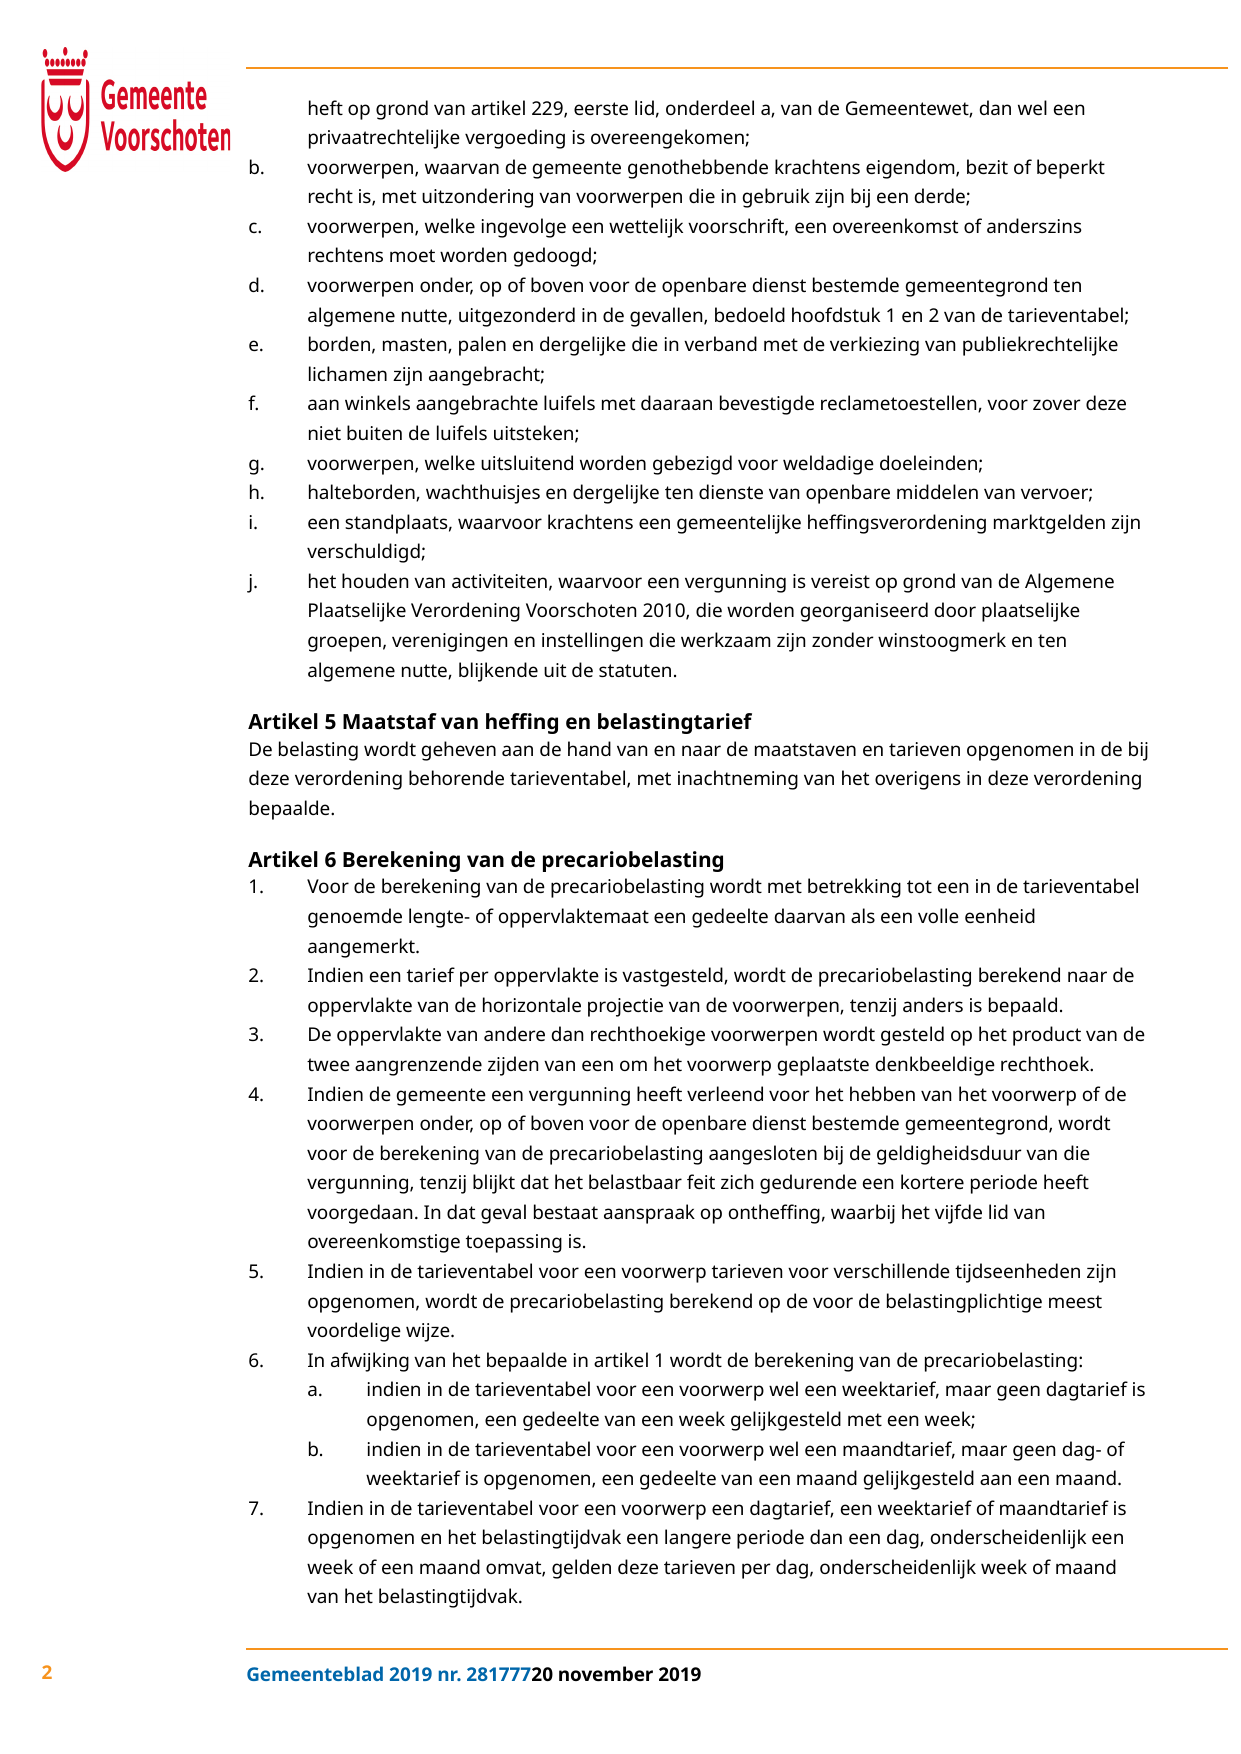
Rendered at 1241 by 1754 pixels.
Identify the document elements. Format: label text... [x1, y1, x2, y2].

list Indien een tarief per oppervlakte is vastgesteld, wordt de precariobelasting berekend naar de oppervlakte van de horizontale projectie van de voorwerpen, tenzij anders is bepaald. [248, 962, 1152, 1018]
list voorwerpen, waarvan de gemeente genothebbende krachtens eigendom, bezit of beperkt recht is, met uitzondering van voorwerpen die in gebruik zijn bij een derde; [248, 154, 1152, 209]
list voorwerpen, welke ingevolge een wettelijk voorschrift, een overeenkomst of anderszins rechtens moet worden gedoogd; [248, 213, 1152, 268]
list aan winkels aangebrachte luifels met daaraan bevestigde reclametoestellen, voor zover deze niet buiten de luifels uitsteken; [248, 391, 1152, 446]
list indien in de tarieventabel voor een voorwerp wel een weektarief, maar geen dagtarief is opgenomen, een gedeelte van een week gelijkgesteld met een week; [307, 1377, 1152, 1432]
list De oppervlakte van andere dan rechthoekige voorwerpen wordt gesteld op het product van de twee aangrenzende zijden van een om het voorwerp geplaatste denkbeeldige rechthoek. [248, 1022, 1152, 1077]
list voorwerpen, welke uitsluitend worden gebezigd voor weldadige doeleinden; [248, 450, 1152, 476]
list heft op grond van artikel 229, eerste lid, onderdeel a, van de Gemeentewet, dan wel een privaatrechtelijke vergoeding is overeengekomen; [248, 95, 1152, 150]
text Artikel 6 Berekening van de precariobelasting [248, 845, 1152, 874]
picture [41, 47, 231, 172]
list voorwerpen onder, op of boven voor de openbare dienst bestemde gemeentegrond ten algemene nutte, uitgezonderd in de gevallen, bedoeld hoofdstuk 1 en 2 van de tarieventabel; [248, 272, 1152, 328]
list halteborden, wachthuisjes en dergelijke ten dienste van openbare middelen van vervoer; [248, 479, 1152, 505]
list indien in de tarieventabel voor een voorwerp wel een maandtarief, maar geen dag- of weektarief is opgenomen, een gedeelte van een maand gelijkgesteld aan een maand. [307, 1436, 1152, 1491]
list In afwijking van het bepaalde in artikel 1 wordt de berekening van de precariobelasting: [248, 1347, 1152, 1373]
list Voor de berekening van de precariobelasting wordt met betrekking tot een in de tarieventabel genoemde lengte- of oppervlaktemaat een gedeelte daarvan als een volle eenheid aangemerkt. [248, 874, 1152, 959]
list Indien in de tarieventabel voor een voorwerp een dagtarief, een weektarief of maandtarief is opgenomen en het belastingtijdvak een langere periode dan een dag, onderscheidenlijk een week of een maand omvat, gelden deze tarieven per dag, onderscheidenlijk week of maand van het belastingtijdvak. [248, 1495, 1152, 1609]
list borden, masten, palen en dergelijke die in verband met de verkiezing van publiekrechtelijke lichamen zijn aangebracht; [248, 331, 1152, 387]
list Indien de gemeente een vergunning heeft verleend voor het hebben van het voorwerp of de voorwerpen onder, op of boven voor de openbare dienst bestemde gemeentegrond, wordt voor de berekening van de precariobelasting aangesloten bij de geldigheidsduur van die vergunning, tenzij blijkt dat het belastbaar feit zich gedurende een kortere periode heeft voorgedaan. In dat geval bestaat aanspraak op ontheffing, waarbij het vijfde lid van overeenkomstige toepassing is. [248, 1081, 1152, 1254]
list het houden van activiteiten, waarvoor een vergunning is vereist op grond van de Algemene Plaatselijke Verordening Voorschoten 2010, die worden georganiseerd door plaatselijke groepen, verenigingen en instellingen die werkzaam zijn zonder winstoogmerk en ten algemene nutte, blijkende uit de statuten. [248, 568, 1152, 683]
text Artikel 5 Maatstaf van heffing en belastingtarief [248, 707, 1152, 736]
list een standplaats, waarvoor krachtens een gemeentelijke heffingsverordening marktgelden zijn verschuldigd; [248, 509, 1152, 564]
text De belasting wordt geheven aan de hand van en naar de maatstaven en tarieven opgenomen in de bij deze verordening behorende tarieventabel, met inachtneming van het overigens in deze verordening bepaalde. [248, 736, 1152, 821]
list Indien in de tarieventabel voor een voorwerp tarieven voor verschillende tijdseenheden zijn opgenomen, wordt de precariobelasting berekend op de voor de belastingplichtige meest voordelige wijze. [248, 1258, 1152, 1343]
